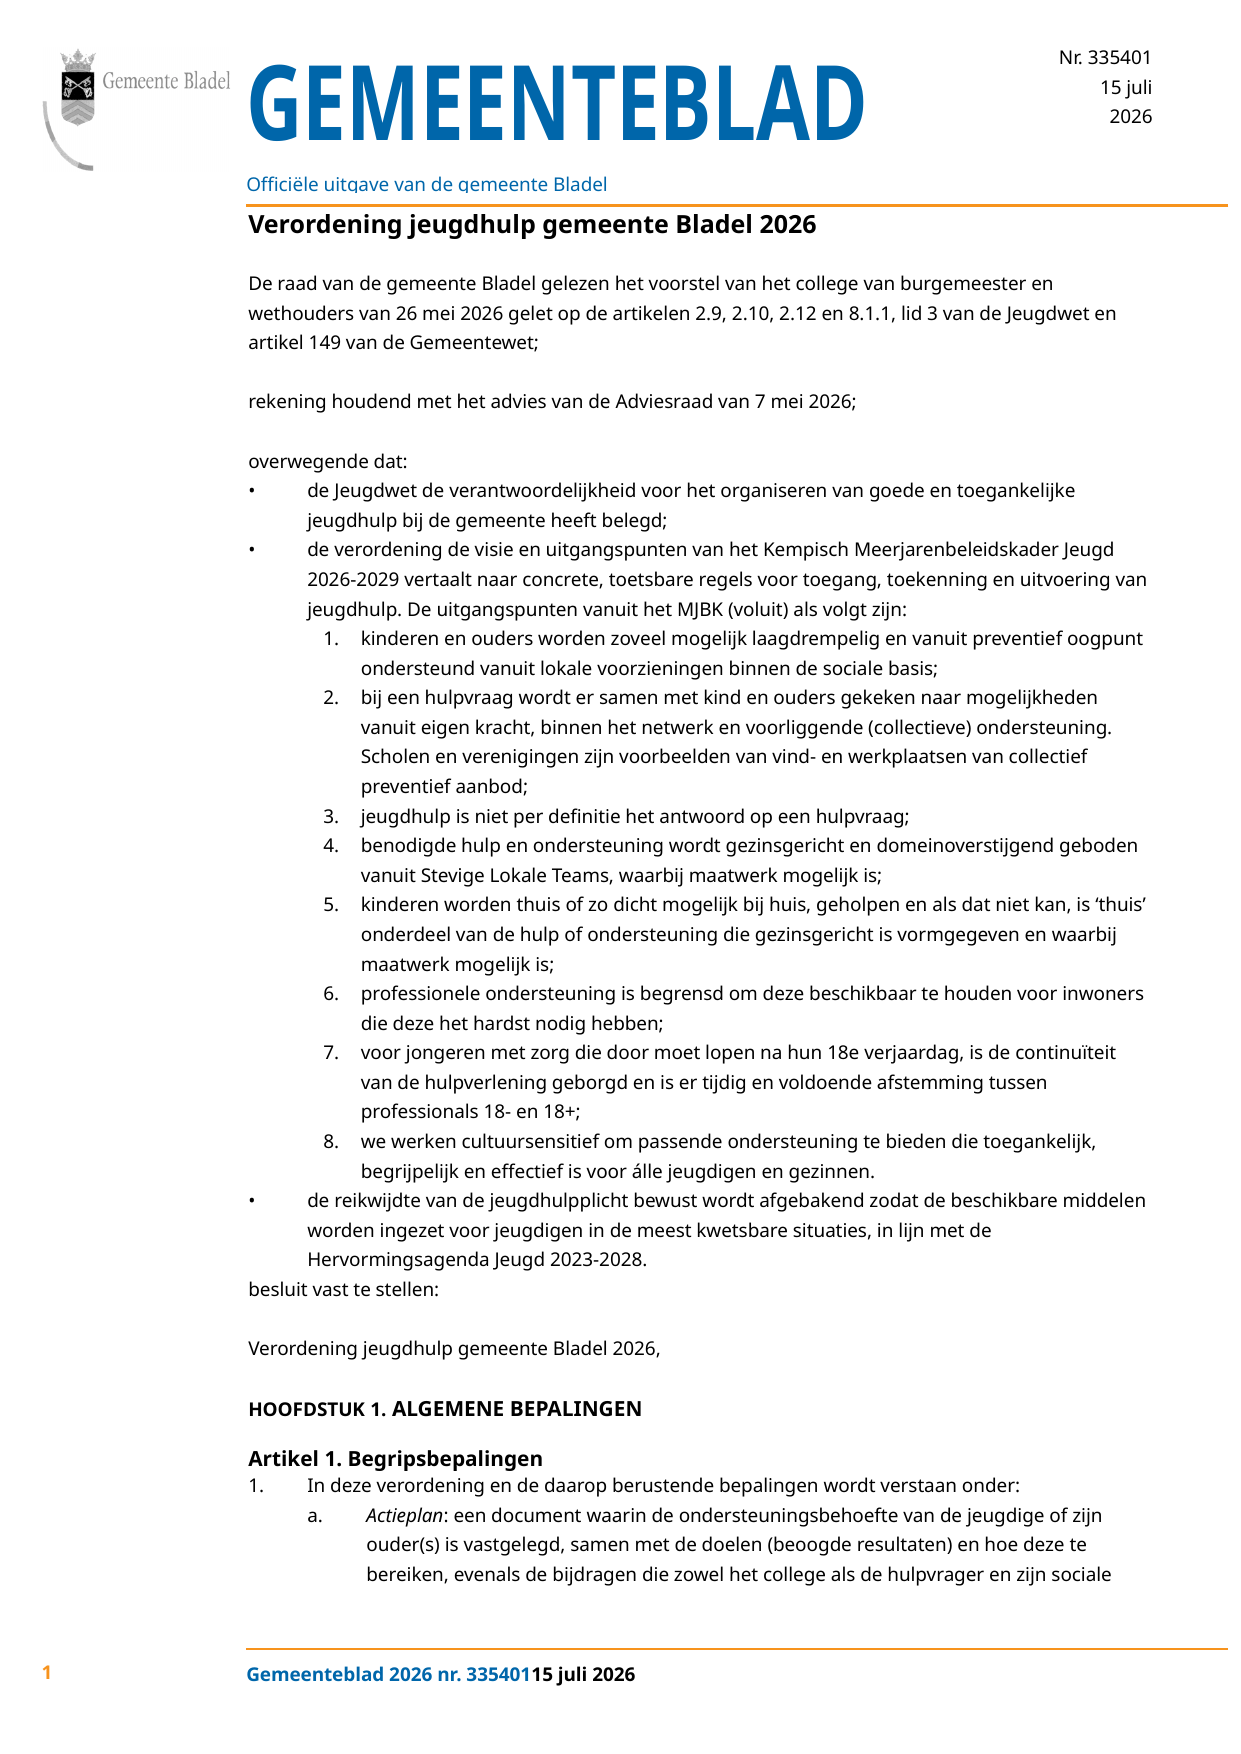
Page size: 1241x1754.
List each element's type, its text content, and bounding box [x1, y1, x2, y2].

text Verordening jeugdhulp gemeente Bladel 2026, [248, 1335, 1152, 1361]
text rekening houdend met het advies van de Adviesraad van 7 mei 2026; [248, 389, 1152, 414]
text HOOFDSTUK 1. ALGEMENE BEPALINGEN [248, 1394, 1152, 1423]
list jeugdhulp is niet per definitie het antwoord op een hulpvraag; [323, 803, 1152, 828]
list de reikwijdte van de jeugdhulpplicht bewust wordt afgebakend zodat de beschikbare middelen worden ingezet voor jeugdigen in de meest kwetsbare situaties, in lijn met de Hervormingsagenda Jeugd 2023-2028. [248, 1187, 1152, 1272]
list we werken cultuursensitief om passende ondersteuning te bieden die toegankelijk, begrijpelijk en effectief is voor álle jeugdigen en gezinnen. [323, 1128, 1152, 1183]
list In deze verordening en de daarop berustende bepalingen wordt verstaan onder: [248, 1472, 1152, 1498]
list professionele ondersteuning is begrensd om deze beschikbaar te houden voor inwoners die deze het hardst nodig hebben; [323, 980, 1152, 1036]
list benodigde hulp en ondersteuning wordt gezinsgericht en domeinoverstijgend geboden vanuit Stevige Lokale Teams, waarbij maatwerk mogelijk is; [323, 832, 1152, 888]
text besluit vast te stellen: [248, 1276, 1152, 1302]
text De raad van de gemeente Bladel gelezen het voorstel van het college van burgemeester en wethouders van 26 mei 2026 gelet op de artikelen 2.9, 2.10, 2.12 en 8.1.1, lid 3 van de Jeugdwet en artikel 149 van de Gemeentewet; [248, 270, 1152, 355]
text Verordening jeugdhulp gemeente Bladel 2026 [248, 207, 1152, 241]
list kinderen en ouders worden zoveel mogelijk laagdrempelig en vanuit preventief oogpunt ondersteund vanuit lokale voorzieningen binnen de sociale basis; [323, 625, 1152, 681]
text overwegende dat: [248, 448, 1152, 473]
list voor jongeren met zorg die door moet lopen na hun 18e verjaardag, is de continuïteit van de hulpverlening geborgd en is er tijdig en voldoende afstemming tussen professionals 18- en 18+; [323, 1039, 1152, 1124]
list kinderen worden thuis of zo dicht mogelijk bij huis, geholpen en als dat niet kan, is ‘thuis’ onderdeel van de hulp of ondersteuning die gezinsgericht is vormgegeven en waarbij maatwerk mogelijk is; [323, 892, 1152, 976]
list de Jeugdwet de verantwoordelijkheid voor het organiseren van goede en toegankelijke jeugdhulp bij de gemeente heeft belegd; [248, 477, 1152, 533]
text Artikel 1. Begripsbepalingen [248, 1444, 1152, 1472]
list bij een hulpvraag wordt er samen met kind en ouders gekeken naar mogelijkheden vanuit eigen kracht, binnen het netwerk en voorliggende (collectieve) ondersteuning. Scholen en verenigingen zijn voorbeelden van vind- en werkplaatsen van collectief preventief aanbod; [323, 684, 1152, 799]
list de verordening de visie en uitgangspunten van het Kempisch Meerjarenbeleidskader Jeugd 2026-2029 vertaalt naar concrete, toetsbare regels voor toegang, toekenning en uitvoering van jeugdhulp. De uitgangspunten vanuit het MJBK (voluit) als volgt zijn: [248, 537, 1152, 621]
list Actieplan: een document waarin de ondersteuningsbehoefte van de jeugdige of zijn ouder(s) is vastgelegd, samen met de doelen (beoogde resultaten) en hoe deze te bereiken, evenals de bijdragen die zowel het college als de hulpvrager en zijn sociale [307, 1502, 1152, 1587]
picture [41, 47, 231, 172]
